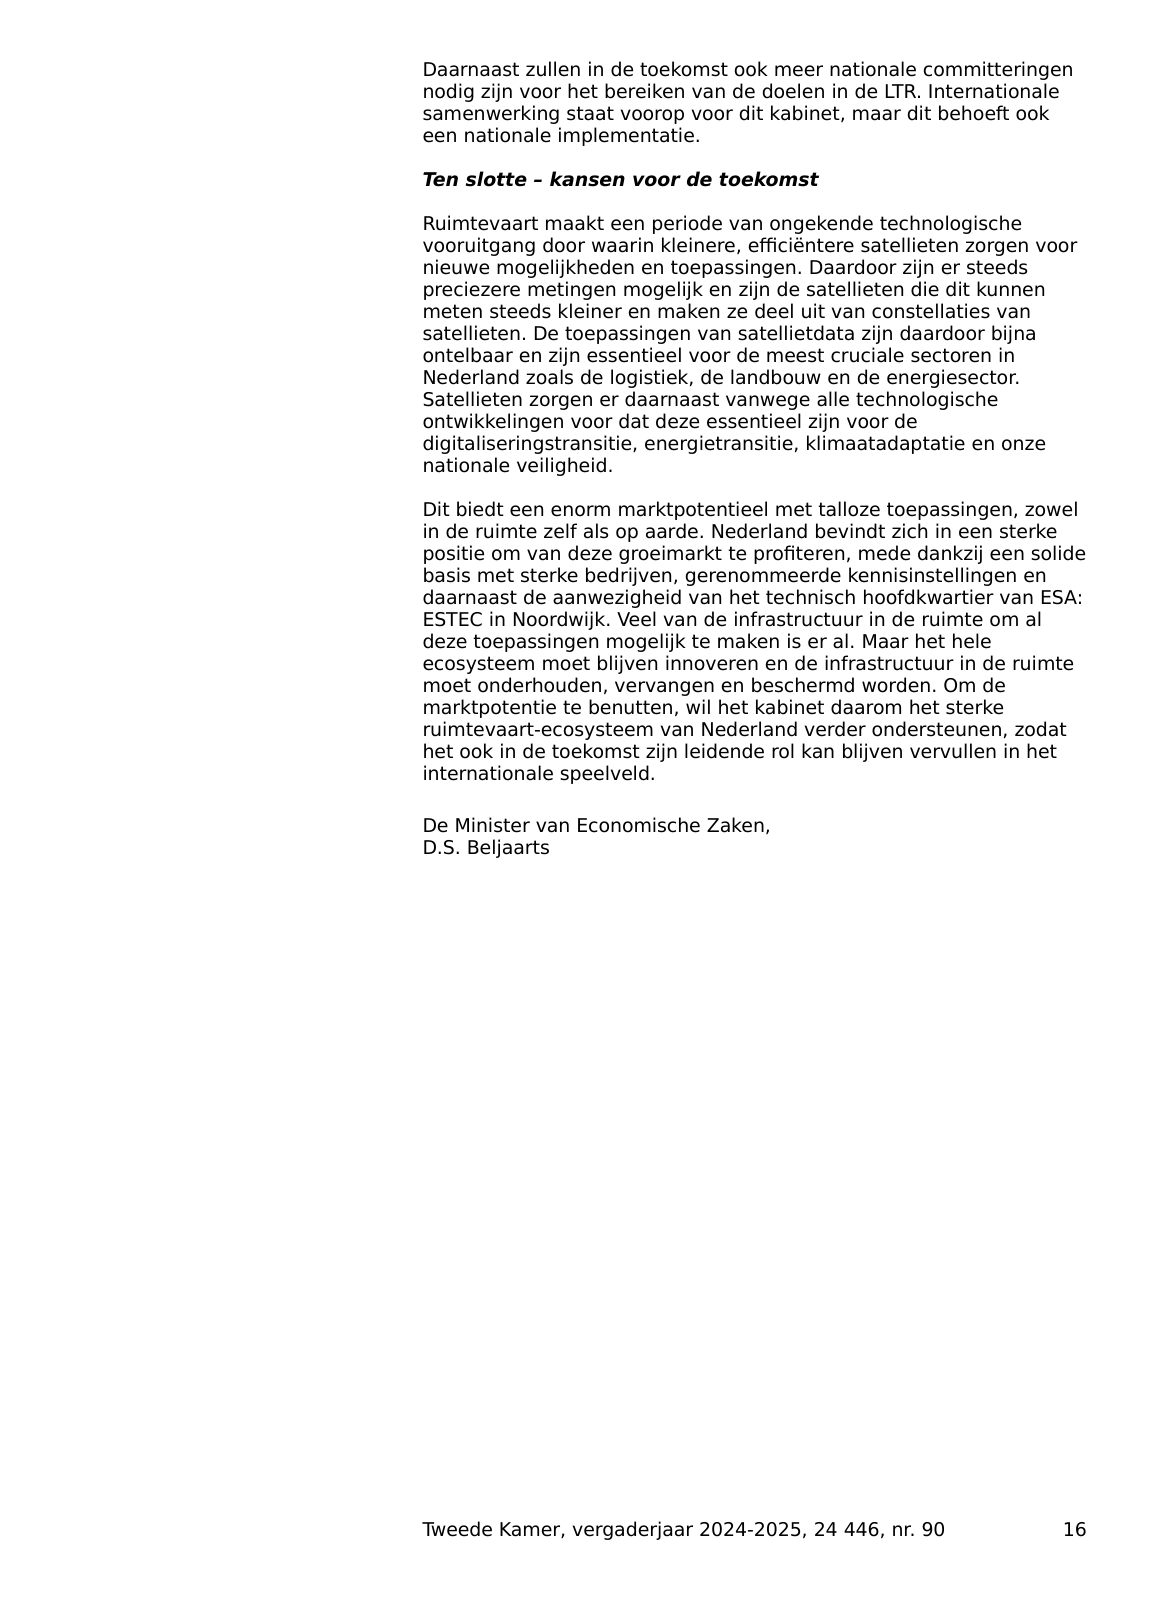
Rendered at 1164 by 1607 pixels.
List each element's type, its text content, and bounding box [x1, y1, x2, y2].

text Dit biedt een enorm marktpotentieel met talloze toepassingen, zowel in de ruimte zelf als op aarde. Nederland bevindt zich in een sterke positie om van deze groeimarkt te profiteren, mede dankzij een solide basis met sterke bedrijven, gerenommeerde kennisinstellingen en daarnaast de aanwezigheid van het technisch hoofdkwartier van ESA: ESTEC in Noordwijk. Veel van de infrastructuur in de ruimte om al deze toepassingen mogelijk te maken is er al. Maar het hele ecosysteem moet blijven innoveren en de infrastructuur in de ruimte moet onderhouden, vervangen en beschermd worden. Om de marktpotentie te benutten, wil het kabinet daarom het sterke ruimtevaart-ecosysteem van Nederland verder ondersteunen, zodat het ook in de toekomst zijn leidende rol kan blijven vervullen in het internationale speelveld. [422, 499, 1087, 785]
subtitle Ten slotte – kansen voor de toekomst [422, 169, 1087, 191]
text Daarnaast zullen in de toekomst ook meer nationale committeringen nodig zijn voor het bereiken van de doelen in de LTR. Internationale samenwerking staat voorop voor dit kabinet, maar dit behoeft ook een nationale implementatie. [422, 59, 1087, 147]
text Ruimtevaart maakt een periode van ongekende technologische vooruitgang door waarin kleinere, efficiëntere satellieten zorgen voor nieuwe mogelijkheden en toepassingen. Daardoor zijn er steeds preciezere metingen mogelijk en zijn de satellieten die dit kunnen meten steeds kleiner en maken ze deel uit van constellaties van satellieten. De toepassingen van satellietdata zijn daardoor bijna ontelbaar en zijn essentieel voor de meest cruciale sectoren in Nederland zoals de logistiek, de landbouw en de energiesector. Satellieten zorgen er daarnaast vanwege alle technologische ontwikkelingen voor dat deze essentieel zijn voor de digitaliseringstransitie, energietransitie, klimaatadaptatie en onze nationale veiligheid. [422, 213, 1087, 477]
text De Minister van Economische Zaken, D.S. Beljaarts [422, 815, 1087, 859]
